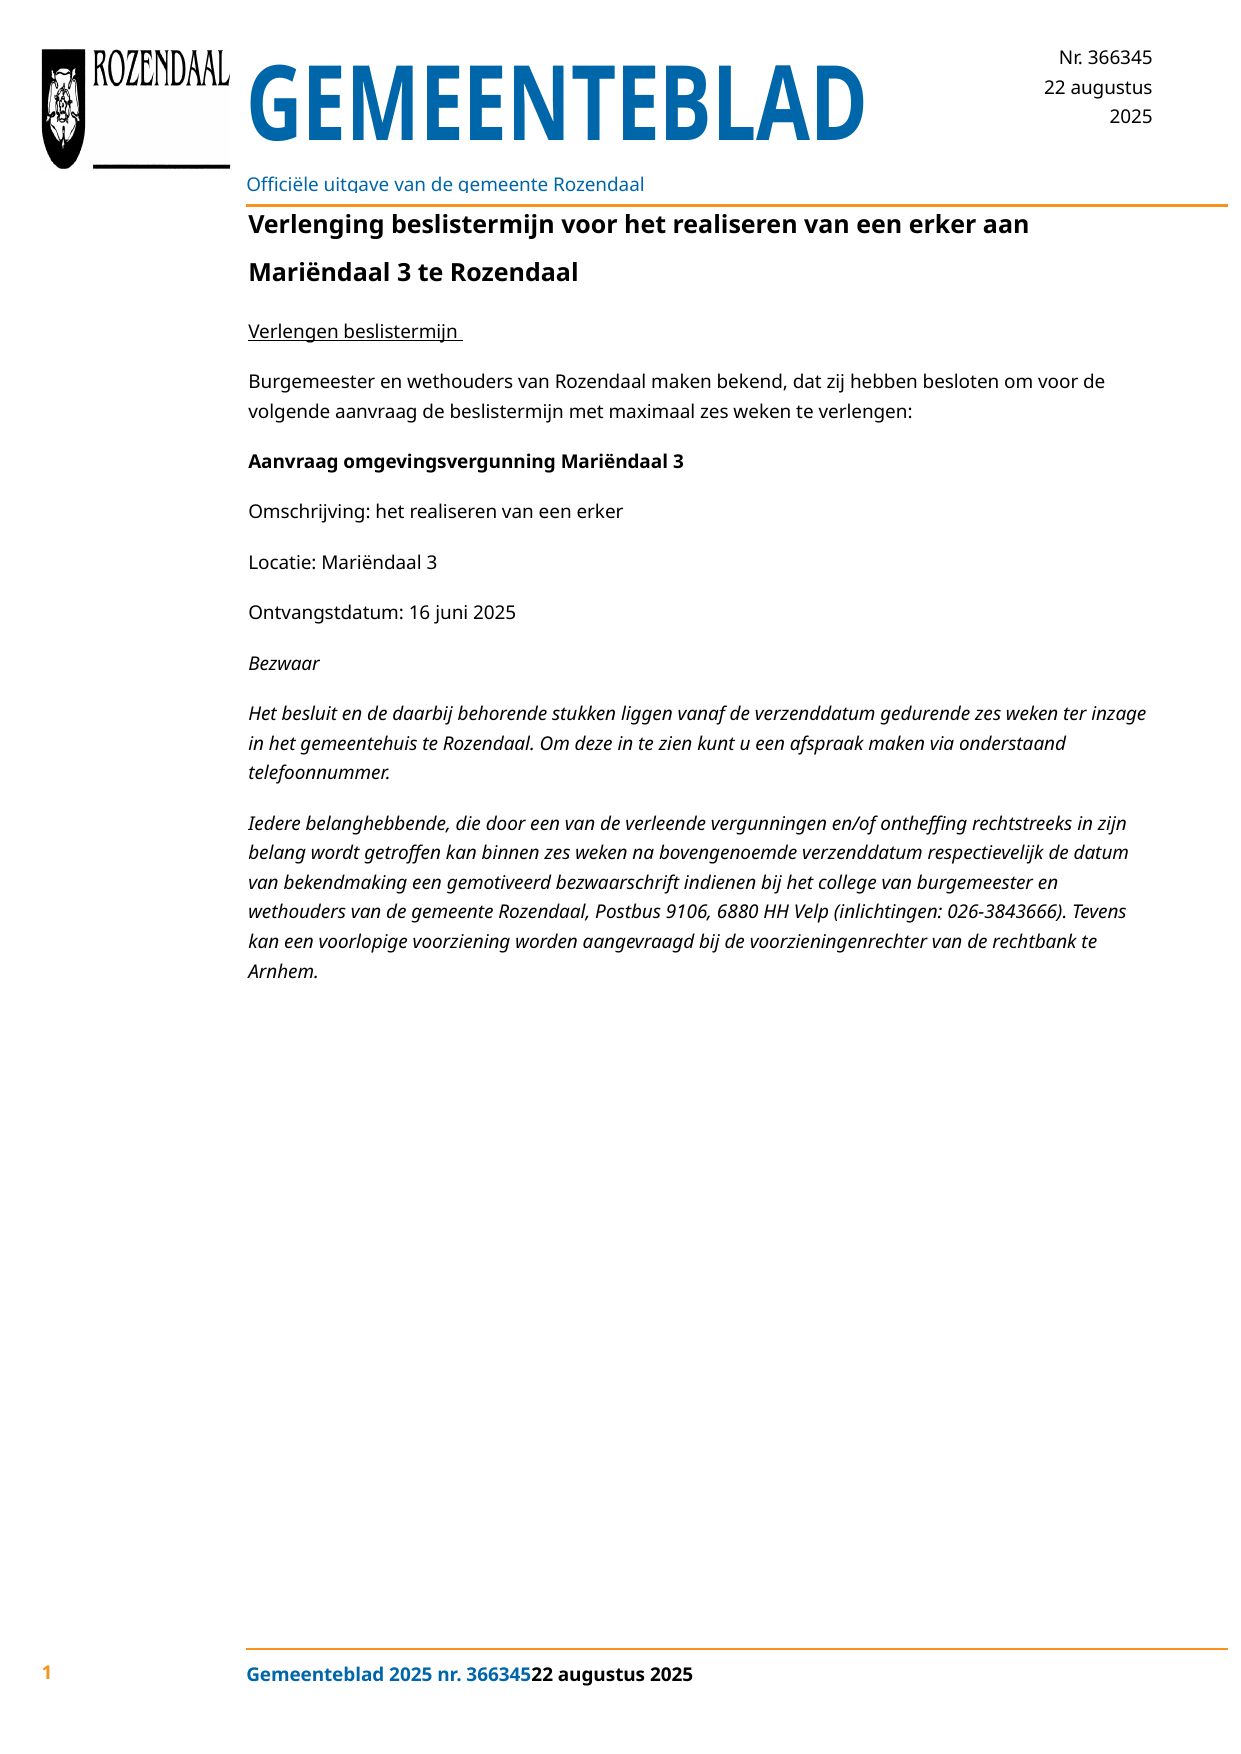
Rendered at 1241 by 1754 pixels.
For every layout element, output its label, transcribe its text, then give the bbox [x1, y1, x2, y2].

text Locatie: Mariëndaal 3 [248, 549, 1152, 575]
text Iedere belanghebbende, die door een van de verleende vergunningen en/of ontheffing rechtstreeks in zijn belang wordt getroffen kan binnen zes weken na bovengenoemde verzenddatum respectievelijk de datum van bekendmaking een gemotiveerd bezwaarschrift indienen bij het college van burgemeester en wethouders van de gemeente Rozendaal, Postbus 9106, 6880 HH Velp (inlichtingen: 026-3843666). Tevens kan een voorlopige voorziening worden aangevraagd bij de voorzieningenrechter van de rechtbank te Arnhem. [248, 810, 1152, 984]
text Het besluit en de daarbij behorende stukken liggen vanaf de verzenddatum gedurende zes weken ter inzage in het gemeentehuis te Rozendaal. Om deze in te zien kunt u een afspraak maken via onderstaand telefoonnummer. [248, 700, 1152, 785]
text Verlenging beslistermijn voor het realiseren van een erker aan Mariëndaal 3 te Rozendaal [248, 207, 1152, 288]
text Ontvangstdatum: 16 juni 2025 [248, 599, 1152, 625]
text Verlengen beslistermijn [248, 318, 1152, 344]
text Bezwaar [248, 650, 1152, 676]
text Omschrijving: het realiseren van een erker [248, 499, 1152, 524]
text Aanvraag omgevingsvergunning Mariëndaal 3 [248, 448, 1152, 474]
text Burgemeester en wethouders van Rozendaal maken bekend, dat zij hebben besloten om voor de volgende aanvraag de beslistermijn met maximaal zes weken te verlengen: [248, 368, 1152, 424]
picture [41, 47, 231, 172]
